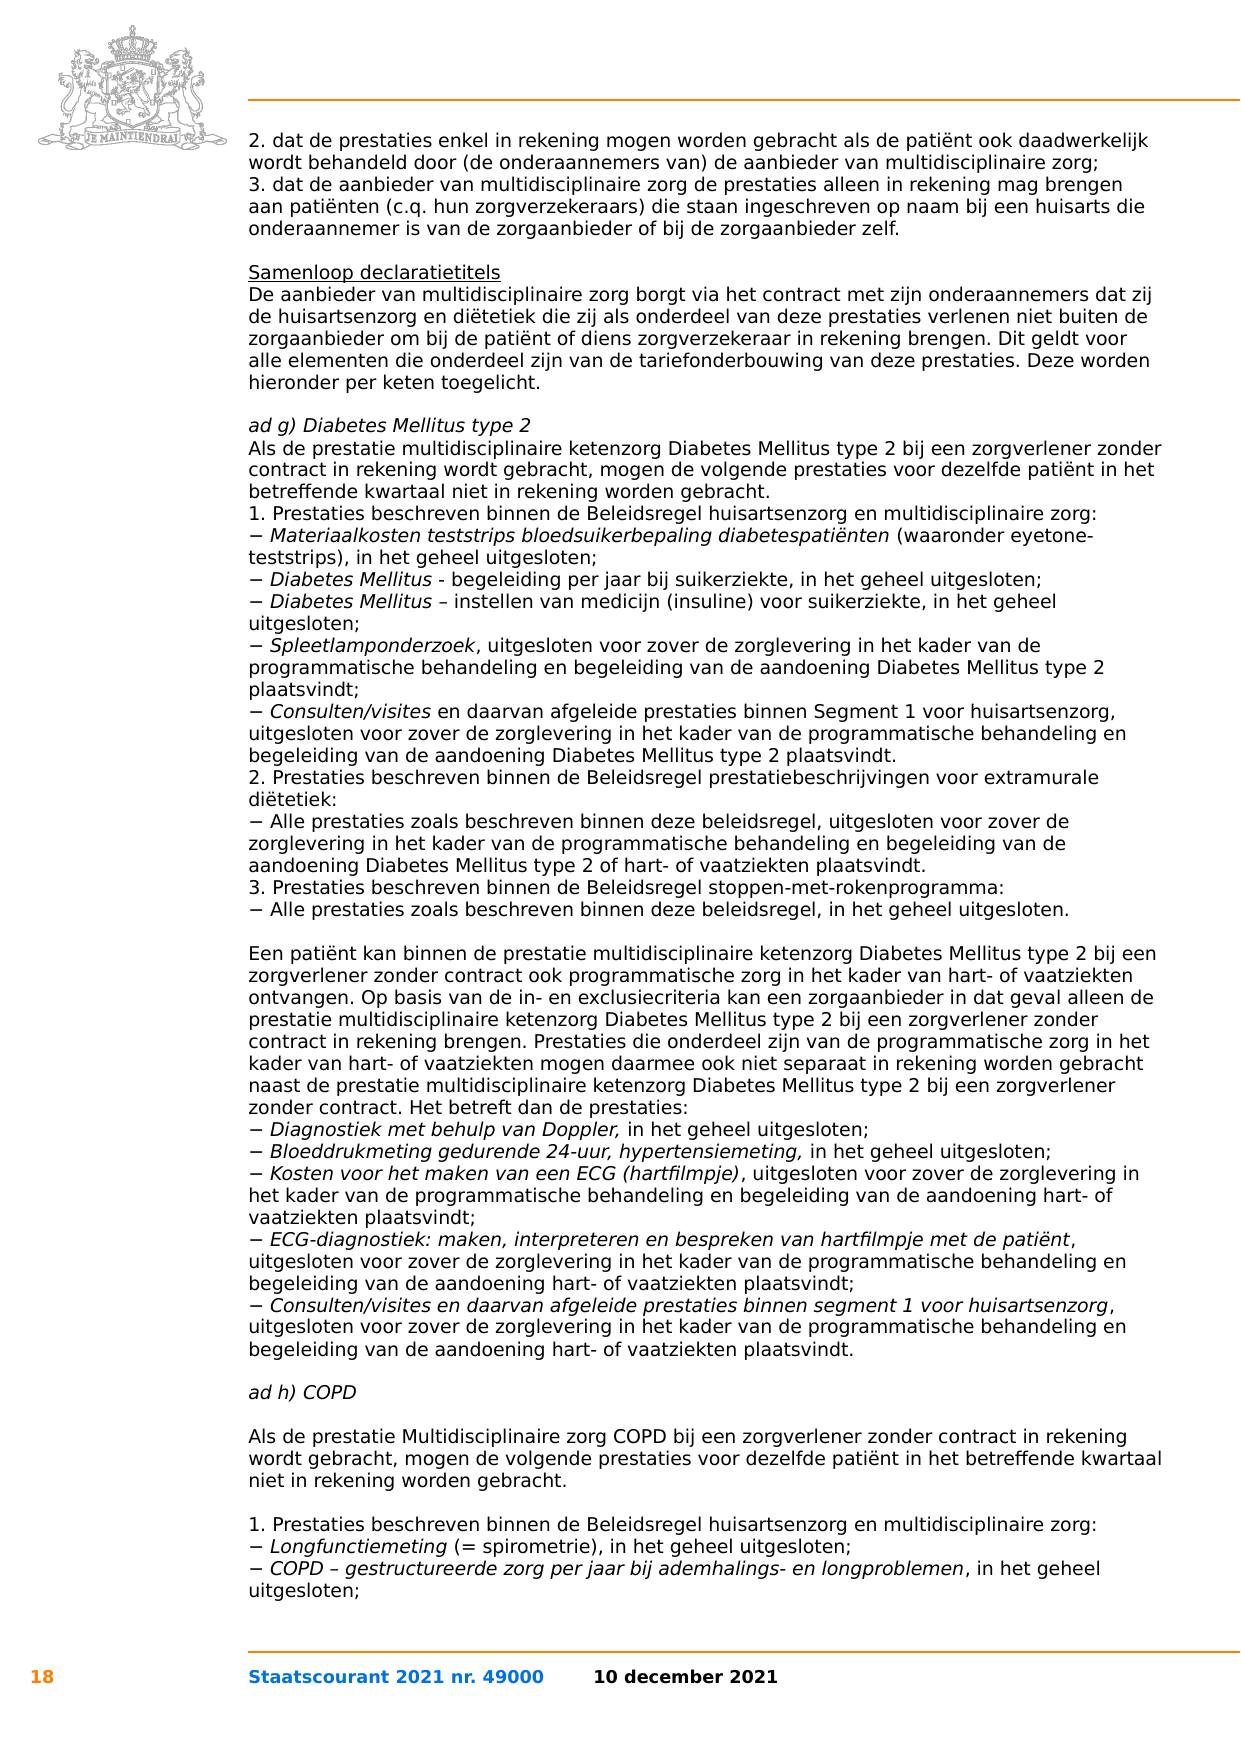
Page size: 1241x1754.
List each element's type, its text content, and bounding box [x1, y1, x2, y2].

text 2. Prestaties beschreven binnen de Beleidsregel prestatiebeschrijvingen voor extramurale diëtetiek: [248, 767, 1163, 811]
text − Spleetlamponderzoek, uitgesloten voor zover de zorglevering in het kader van de programmatische behandeling en begeleiding van de aandoening Diabetes Mellitus type 2 plaatsvindt; [248, 635, 1163, 701]
text − Longfunctiemeting (= spirometrie), in het geheel uitgesloten; [248, 1536, 1163, 1558]
text 3. Prestaties beschreven binnen de Beleidsregel stoppen-met-rokenprogramma: [248, 877, 1163, 899]
text − Consulten/visites en daarvan afgeleide prestaties binnen Segment 1 voor huisartsenzorg, uitgesloten voor zover de zorglevering in het kader van de programmatische behandeling en begeleiding van de aandoening Diabetes Mellitus type 2 plaatsvindt. [248, 701, 1163, 767]
text 1. Prestaties beschreven binnen de Beleidsregel huisartsenzorg en multidisciplinaire zorg: [248, 1514, 1163, 1536]
text − Materiaalkosten teststrips bloedsuikerbepaling diabetespatiënten (waaronder eyetone-teststrips), in het geheel uitgesloten; [248, 525, 1163, 569]
text 1. Prestaties beschreven binnen de Beleidsregel huisartsenzorg en multidisciplinaire zorg: [248, 503, 1163, 525]
text − COPD – gestructureerde zorg per jaar bij ademhalings- en longproblemen, in het geheel uitgesloten; [248, 1558, 1163, 1602]
text − Kosten voor het maken van een ECG (hartfilmpje), uitgesloten voor zover de zorglevering in het kader van de programmatische behandeling en begeleiding van de aandoening hart- of vaatziekten plaatsvindt; [248, 1163, 1163, 1228]
text − Diagnostiek met behulp van Doppler, in het geheel uitgesloten; [248, 1119, 1163, 1141]
text − Alle prestaties zoals beschreven binnen deze beleidsregel, in het geheel uitgesloten. [248, 899, 1163, 921]
picture [38, 25, 227, 150]
text ad g) Diabetes Mellitus type 2 [248, 415, 1163, 437]
text 3. dat de aanbieder van multidisciplinaire zorg de prestaties alleen in rekening mag brengen aan patiënten (c.q. hun zorgverzekeraars) die staan ingeschreven op naam bij een huisarts die onderaannemer is van de zorgaanbieder of bij de zorgaanbieder zelf. [248, 174, 1163, 240]
text − Consulten/visites en daarvan afgeleide prestaties binnen segment 1 voor huisartsenzorg, uitgesloten voor zover de zorglevering in het kader van de programmatische behandeling en begeleiding van de aandoening hart- of vaatziekten plaatsvindt. [248, 1294, 1163, 1360]
text − Diabetes Mellitus - begeleiding per jaar bij suikerziekte, in het geheel uitgesloten; [248, 569, 1163, 591]
text − Diabetes Mellitus – instellen van medicijn (insuline) voor suikerziekte, in het geheel uitgesloten; [248, 591, 1163, 635]
text Een patiënt kan binnen de prestatie multidisciplinaire ketenzorg Diabetes Mellitus type 2 bij een zorgverlener zonder contract ook programmatische zorg in het kader van hart- of vaatziekten ontvangen. Op basis van de in- en exclusiecriteria kan een zorgaanbieder in dat geval alleen de prestatie multidisciplinaire ketenzorg Diabetes Mellitus type 2 bij een zorgverlener zonder contract in rekening brengen. Prestaties die onderdeel zijn van de programmatische zorg in het kader van hart- of vaatziekten mogen daarmee ook niet separaat in rekening worden gebracht naast de prestatie multidisciplinaire ketenzorg Diabetes Mellitus type 2 bij een zorgverlener zonder contract. Het betreft dan de prestaties: [248, 943, 1163, 1119]
text Als de prestatie multidisciplinaire ketenzorg Diabetes Mellitus type 2 bij een zorgverlener zonder contract in rekening wordt gebracht, mogen de volgende prestaties voor dezelfde patiënt in het betreffende kwartaal niet in rekening worden gebracht. [248, 437, 1163, 503]
text − Bloeddrukmeting gedurende 24-uur, hypertensiemeting, in het geheel uitgesloten; [248, 1141, 1163, 1163]
text De aanbieder van multidisciplinaire zorg borgt via het contract met zijn onderaannemers dat zij de huisartsenzorg en diëtetiek die zij als onderdeel van deze prestaties verlenen niet buiten de zorgaanbieder om bij de patiënt of diens zorgverzekeraar in rekening brengen. Dit geldt voor alle elementen die onderdeel zijn van de tariefonderbouwing van deze prestaties. Deze worden hieronder per keten toegelicht. [248, 284, 1163, 393]
text − ECG-diagnostiek: maken, interpreteren en bespreken van hartfilmpje met de patiënt, uitgesloten voor zover de zorglevering in het kader van de programmatische behandeling en begeleiding van de aandoening hart- of vaatziekten plaatsvindt; [248, 1228, 1163, 1294]
subtitle ad h) COPD [248, 1382, 1163, 1404]
text 2. dat de prestaties enkel in rekening mogen worden gebracht als de patiënt ook daadwerkelijk wordt behandeld door (de onderaannemers van) de aanbieder van multidisciplinaire zorg; [248, 130, 1163, 174]
text Samenloop declaratietitels [248, 262, 1163, 284]
text Als de prestatie Multidisciplinaire zorg COPD bij een zorgverlener zonder contract in rekening wordt gebracht, mogen de volgende prestaties voor dezelfde patiënt in het betreffende kwartaal niet in rekening worden gebracht. [248, 1426, 1163, 1492]
text − Alle prestaties zoals beschreven binnen deze beleidsregel, uitgesloten voor zover de zorglevering in het kader van de programmatische behandeling en begeleiding van de aandoening Diabetes Mellitus type 2 of hart- of vaatziekten plaatsvindt. [248, 811, 1163, 877]
